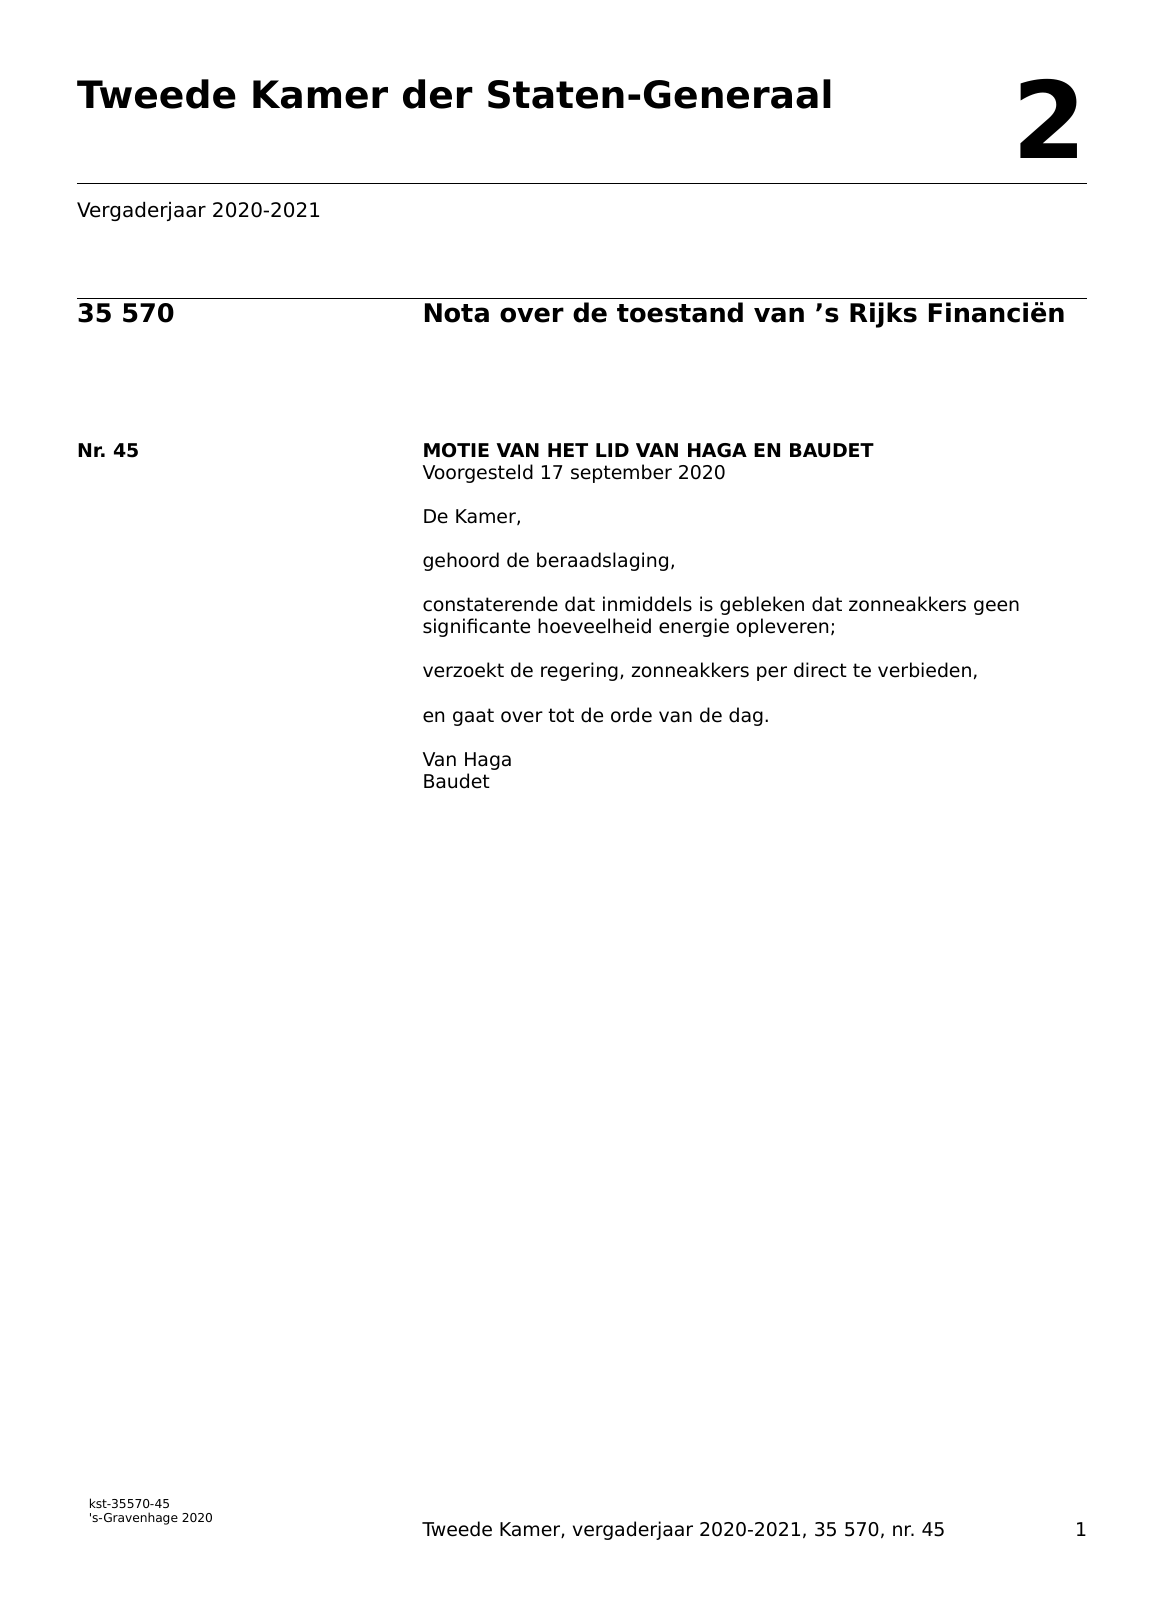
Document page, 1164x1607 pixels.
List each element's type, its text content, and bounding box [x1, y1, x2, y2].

text Van Haga [422, 749, 1087, 771]
table_header Tweede Kamer der Staten-Generaal [77, 59, 886, 183]
text en gaat over tot de orde van de dag. [422, 704, 1087, 726]
table_header 2 [886, 59, 1087, 183]
subtitle Nr. 45 MOTIE VAN HET LID VAN HAGA EN BAUDET [77, 440, 1087, 462]
text Baudet [422, 771, 1087, 793]
text verzoekt de regering, zonneakkers per direct te verbieden, [422, 660, 1087, 682]
table_cell Vergaderjaar 2020-2021 [77, 184, 1087, 298]
text Voorgesteld 17 september 2020 [422, 462, 1087, 484]
text kst-35570-45 [88, 1497, 323, 1511]
text 's-Gravenhage 2020 [88, 1511, 323, 1525]
text gehoord de beraadslaging, [422, 550, 1087, 572]
subtitle 35 570 Nota over de toestand van ’s Rijks Financiën [77, 299, 1087, 329]
text constaterende dat inmiddels is gebleken dat zonneakkers geen significante hoeveelheid energie opleveren; [422, 594, 1087, 638]
text De Kamer, [422, 506, 1087, 528]
